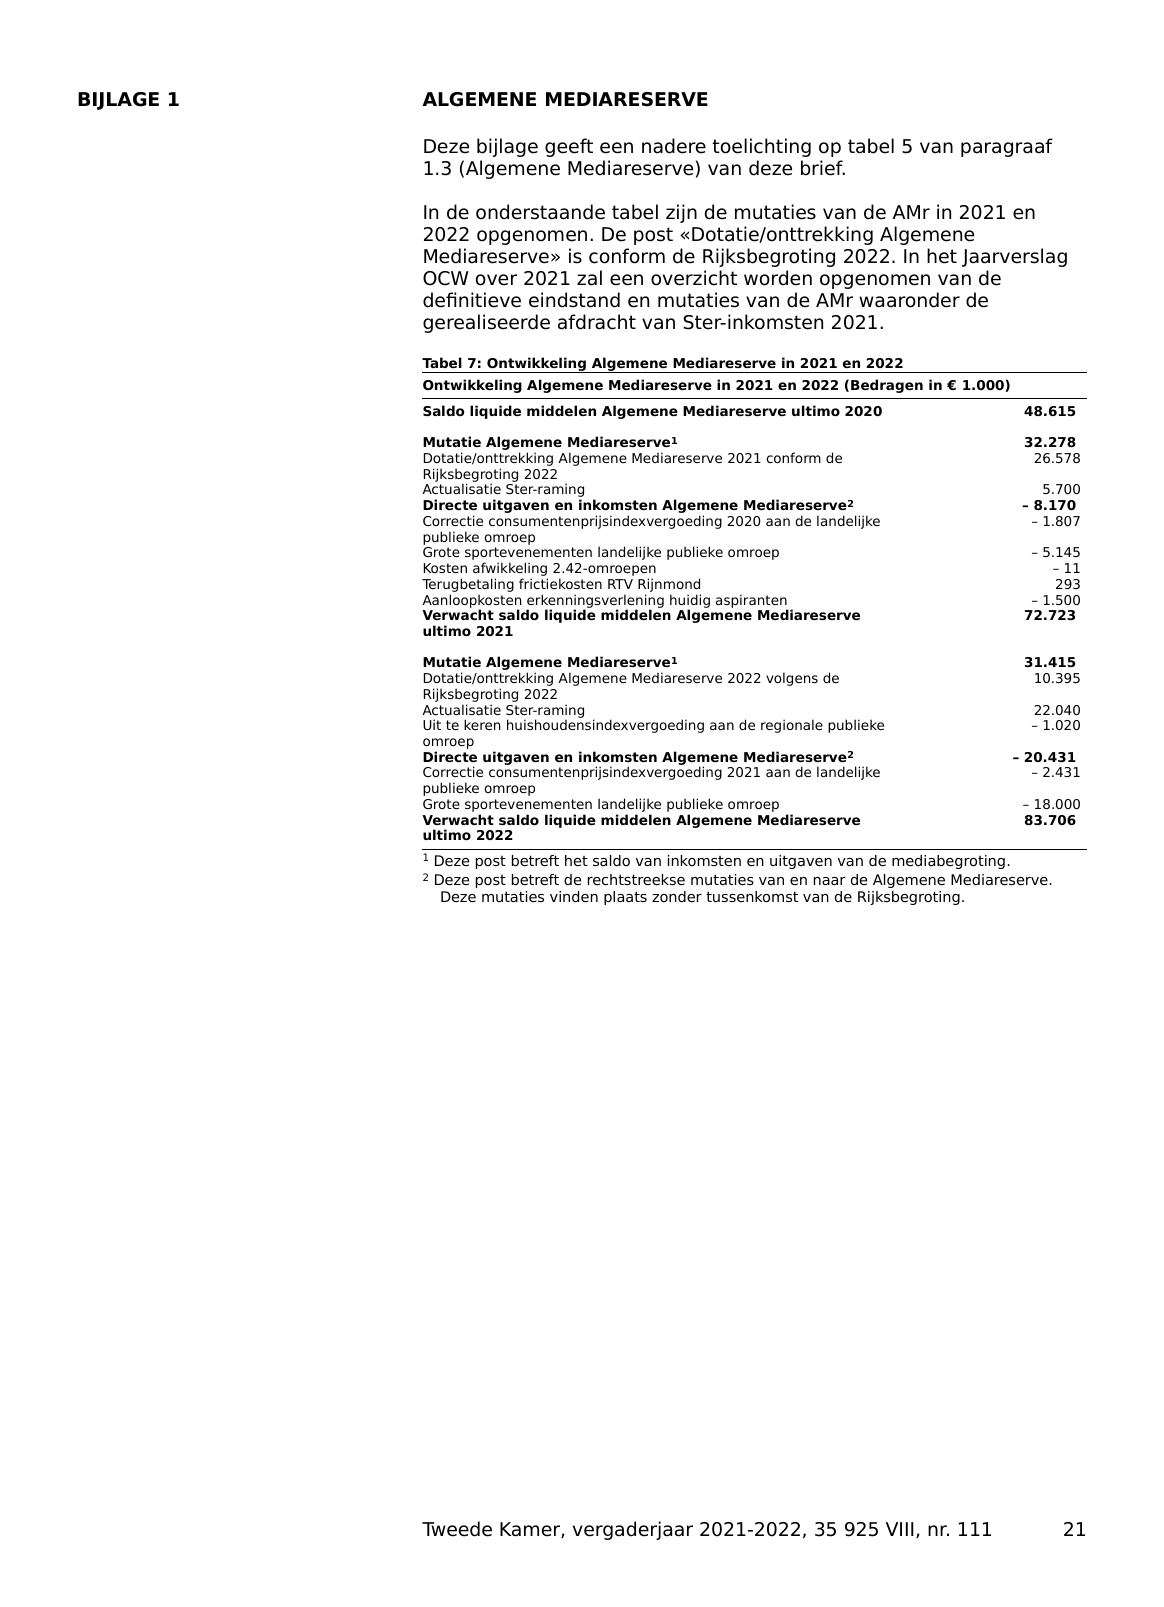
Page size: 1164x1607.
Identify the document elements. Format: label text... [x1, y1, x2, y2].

table_cell 1 Deze post betreft het saldo van inkomsten en uitgaven van de mediabegroting. 2 Deze post betreft de rechtstreekse mutaties van en naar de Algemene Mediareserve. Deze mutaties vinden plaats zonder tussenkomst van de Rijksbegroting. [422, 850, 1087, 906]
table_cell [887, 640, 1087, 655]
table_cell – 1.807 [887, 514, 1087, 545]
text In de onderstaande tabel zijn de mutaties van de AMr in 2021 en 2022 opgenomen. De post «Dotatie/onttrekking Algemene Mediareserve» is conform de Rijksbegroting 2022. In het Jaarverslag OCW over 2021 zal een overzicht worden opgenomen van de definitieve eindstand en mutaties van de AMr waaronder de gerealiseerde afdracht van Ster-inkomsten 2021. [422, 202, 1087, 334]
table_cell Actualisatie Ster-raming [422, 703, 887, 718]
text Deze bijlage geeft een nadere toelichting op tabel 5 van paragraaf 1.3 (Algemene Mediareserve) van deze brief. [422, 136, 1087, 180]
table_cell – 1.500 [887, 592, 1087, 608]
table_cell Correctie consumentenprijsindexvergoeding 2020 aan de landelijke publieke omroep [422, 514, 887, 545]
table_header Tabel 7: Ontwikkeling Algemene Mediareserve in 2021 en 2022 [422, 356, 1087, 372]
table_cell 5.700 [887, 482, 1087, 498]
table_cell Dotatie/onttrekking Algemene Mediareserve 2022 volgens de Rijksbegroting 2022 [422, 671, 887, 702]
table_cell – 2.431 [887, 765, 1087, 797]
table_cell Grote sportevenementen landelijke publieke omroep [422, 797, 887, 812]
subtitle BIJLAGE 1 ALGEMENE MEDIARESERVE [77, 89, 1087, 111]
table_cell 32.278 [887, 435, 1087, 451]
table_cell [422, 419, 887, 435]
table_cell Actualisatie Ster-raming [422, 482, 887, 498]
table_cell – 8.170 [887, 498, 1087, 514]
table_cell Grote sportevenementen landelijke publieke omroep [422, 545, 887, 561]
table_cell Dotatie/onttrekking Algemene Mediareserve 2021 conform de Rijksbegroting 2022 [422, 451, 887, 482]
table_cell 22.040 [887, 703, 1087, 718]
table_cell [887, 419, 1087, 435]
table_cell – 20.431 [887, 750, 1087, 765]
table_cell Mutatie Algemene Mediareserve1 [422, 435, 887, 451]
table_cell [422, 640, 887, 655]
table_cell Verwacht saldo liquide middelen Algemene Mediareserve ultimo 2022 [422, 813, 887, 849]
table_cell 31.415 [887, 655, 1087, 671]
table_cell Aanloopkosten erkenningsverlening huidig aspiranten [422, 592, 887, 608]
table_cell Correctie consumentenprijsindexvergoeding 2021 aan de landelijke publieke omroep [422, 765, 887, 797]
table_cell – 18.000 [887, 797, 1087, 812]
table_cell Ontwikkeling Algemene Mediareserve in 2021 en 2022 (Bedragen in € 1.000) [422, 373, 1087, 398]
table_cell Directe uitgaven en inkomsten Algemene Mediareserve2 [422, 498, 887, 514]
table_cell 83.706 [887, 813, 1087, 849]
table_cell Kosten afwikkeling 2.42-omroepen [422, 561, 887, 577]
table_cell Uit te keren huishoudensindexvergoeding aan de regionale publieke omroep [422, 718, 887, 749]
table_cell 26.578 [887, 451, 1087, 482]
table_cell – 11 [887, 561, 1087, 577]
table_cell – 5.145 [887, 545, 1087, 561]
table_cell Terugbetaling frictiekosten RTV Rijnmond [422, 577, 887, 592]
table_cell Saldo liquide middelen Algemene Mediareserve ultimo 2020 [422, 399, 887, 419]
table_cell Verwacht saldo liquide middelen Algemene Mediareserve ultimo 2021 [422, 608, 887, 639]
table_cell 10.395 [887, 671, 1087, 702]
table_cell 72.723 [887, 608, 1087, 639]
table_cell – 1.020 [887, 718, 1087, 749]
table_cell 293 [887, 577, 1087, 592]
table_cell Directe uitgaven en inkomsten Algemene Mediareserve2 [422, 750, 887, 765]
table_cell Mutatie Algemene Mediareserve1 [422, 655, 887, 671]
table_cell 48.615 [887, 399, 1087, 419]
